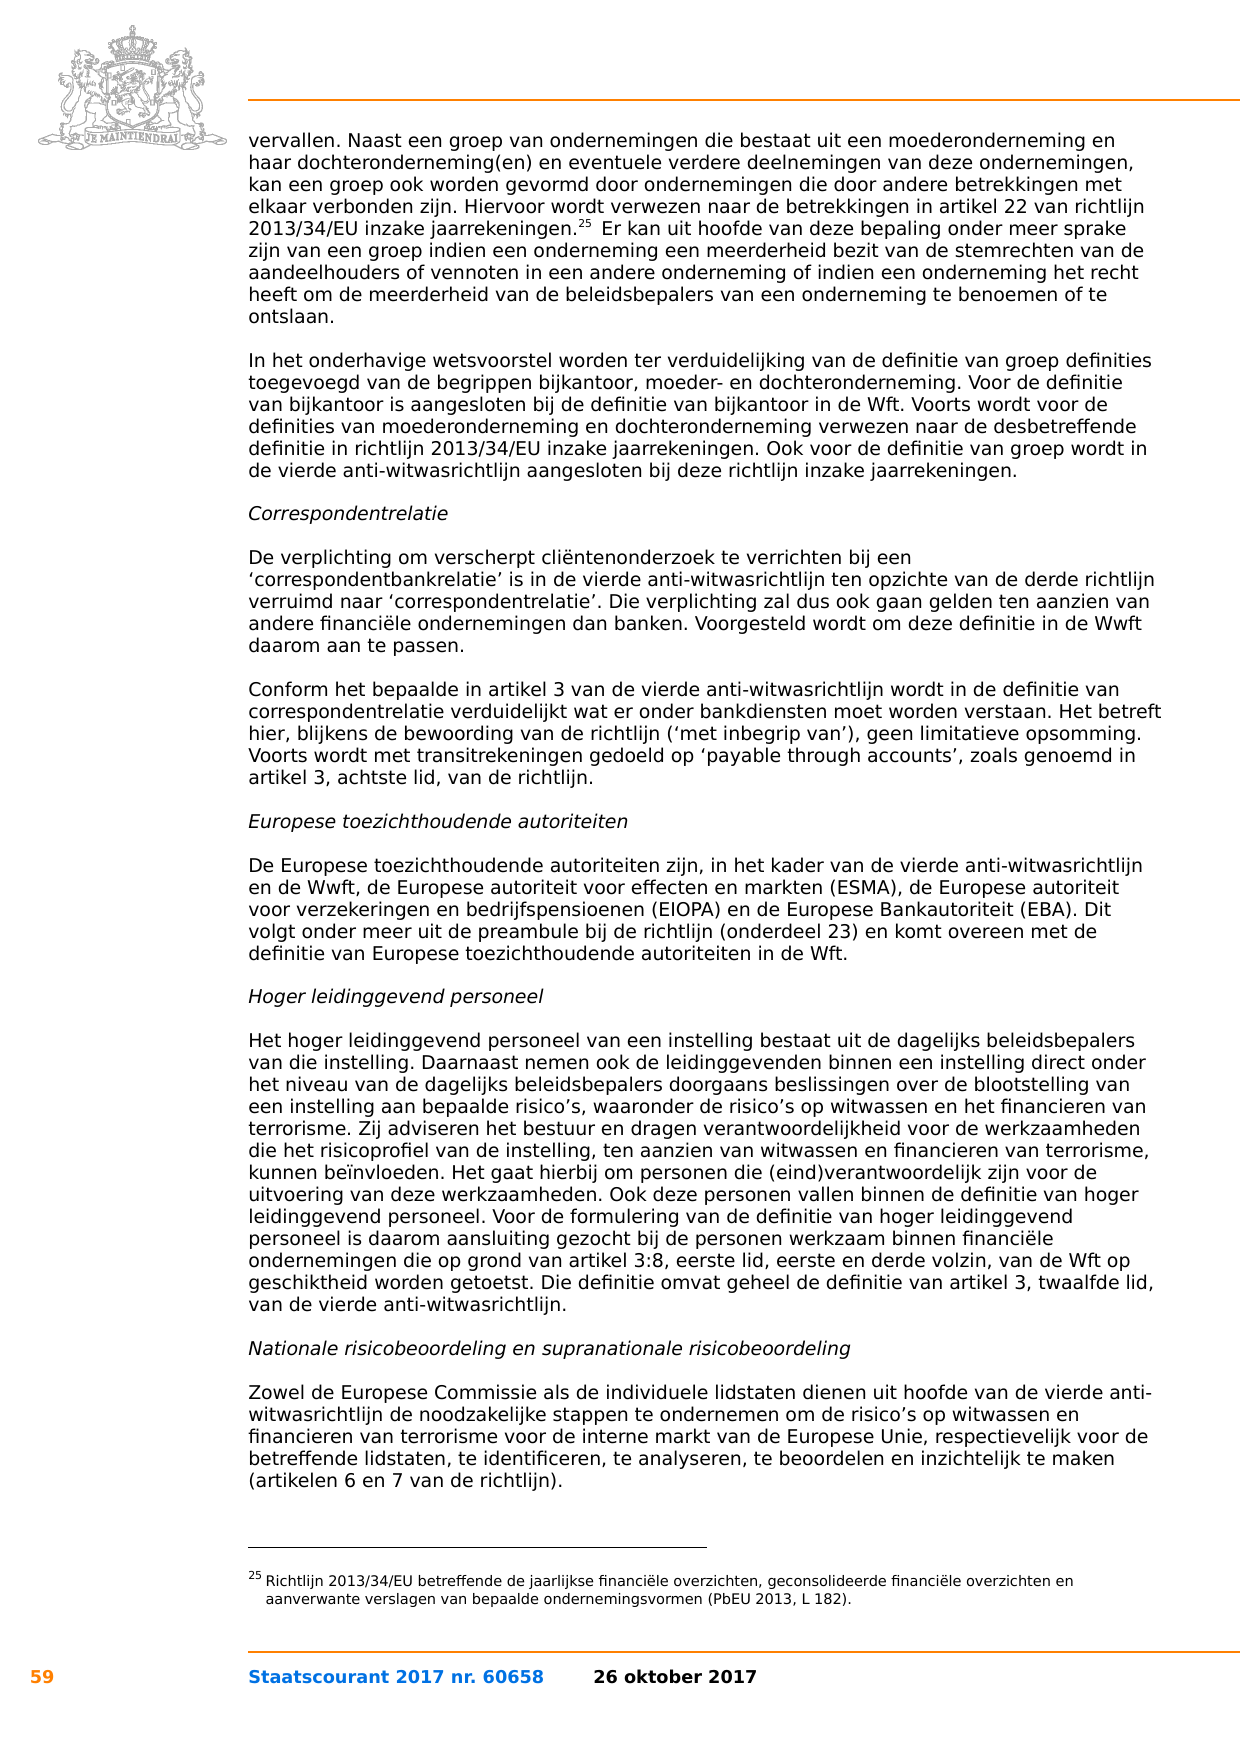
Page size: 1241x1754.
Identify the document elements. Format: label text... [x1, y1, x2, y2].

subtitle Europese toezichthoudende autoriteiten [248, 811, 1163, 833]
text Het hoger leidinggevend personeel van een instelling bestaat uit de dagelijks beleidsbepalers van die instelling. Daarnaast nemen ook de leidinggevenden binnen een instelling direct onder het niveau van de dagelijks beleidsbepalers doorgaans beslissingen over de blootstelling van een instelling aan bepaalde risico’s, waaronder de risico’s op witwassen en het financieren van terrorisme. Zij adviseren het bestuur en dragen verantwoordelijkheid voor de werkzaamheden die het risicoprofiel van de instelling, ten aanzien van witwassen en financieren van terrorisme, kunnen beïnvloeden. Het gaat hierbij om personen die (eind)verantwoordelijk zijn voor de uitvoering van deze werkzaamheden. Ook deze personen vallen binnen de definitie van hoger leidinggevend personeel. Voor de formulering van de definitie van hoger leidinggevend personeel is daarom aansluiting gezocht bij de personen werkzaam binnen financiële ondernemingen die op grond van artikel 3:8, eerste lid, eerste en derde volzin, van de Wft op geschiktheid worden getoetst. Die definitie omvat geheel de definitie van artikel 3, twaalfde lid, van de vierde anti-witwasrichtlijn. [248, 1030, 1163, 1316]
text De Europese toezichthoudende autoriteiten zijn, in het kader van de vierde anti-witwasrichtlijn en de Wwft, de Europese autoriteit voor effecten en markten (ESMA), de Europese autoriteit voor verzekeringen en bedrijfspensioenen (EIOPA) en de Europese Bankautoriteit (EBA). Dit volgt onder meer uit de preambule bij de richtlijn (onderdeel 23) en komt overeen met de definitie van Europese toezichthoudende autoriteiten in de Wft. [248, 854, 1163, 964]
text vervallen. Naast een groep van ondernemingen die bestaat uit een moederonderneming en haar dochteronderneming(en) en eventuele verdere deelnemingen van deze ondernemingen, kan een groep ook worden gevormd door ondernemingen die door andere betrekkingen met elkaar verbonden zijn. Hiervoor wordt verwezen naar de betrekkingen in artikel 22 van richtlijn 2013/34/EU inzake jaarrekeningen. Er kan uit hoofde van deze bepaling onder meer sprake zijn van een groep indien een onderneming een meerderheid bezit van de stemrechten van de aandeelhouders of vennoten in een andere onderneming of indien een onderneming het recht heeft om de meerderheid van de beleidsbepalers van een onderneming te benoemen of te ontslaan. [248, 130, 1163, 328]
subtitle Nationale risicobeoordeling en supranationale risicobeoordeling [248, 1338, 1163, 1360]
picture [38, 25, 227, 150]
text Conform het bepaalde in artikel 3 van de vierde anti-witwasrichtlijn wordt in de definitie van correspondentrelatie verduidelijkt wat er onder bankdiensten moet worden verstaan. Het betreft hier, blijkens de bewoording van de richtlijn (‘met inbegrip van’), geen limitatieve opsomming. Voorts wordt met transitrekeningen gedoeld op ‘payable through accounts’, zoals genoemd in artikel 3, achtste lid, van de richtlijn. [248, 679, 1163, 789]
subtitle Hoger leidinggevend personeel [248, 986, 1163, 1008]
text In het onderhavige wetsvoorstel worden ter verduidelijking van de definitie van groep definities toegevoegd van de begrippen bijkantoor, moeder- en dochteronderneming. Voor de definitie van bijkantoor is aangesloten bij de definitie van bijkantoor in de Wft. Voorts wordt voor de definities van moederonderneming en dochteronderneming verwezen naar de desbetreffende definitie in richtlijn 2013/34/EU inzake jaarrekeningen. Ook voor de definitie van groep wordt in de vierde anti-witwasrichtlijn aangesloten bij deze richtlijn inzake jaarrekeningen. [248, 349, 1163, 481]
subtitle Correspondentrelatie [248, 503, 1163, 525]
text Zowel de Europese Commissie als de individuele lidstaten dienen uit hoofde van de vierde anti-witwasrichtlijn de noodzakelijke stappen te ondernemen om de risico’s op witwassen en financieren van terrorisme voor de interne markt van de Europese Unie, respectievelijk voor de betreffende lidstaten, te identificeren, te analyseren, te beoordelen en inzichtelijk te maken (artikelen 6 en 7 van de richtlijn). [248, 1382, 1163, 1492]
text Richtlijn 2013/34/EU betreffende de jaarlijkse financiële overzichten, geconsolideerde financiële overzichten en aanverwante verslagen van bepaalde ondernemingsvormen (PbEU 2013, L 182). [248, 1569, 1163, 1608]
text De verplichting om verscherpt cliëntenonderzoek te verrichten bij een ‘correspondentbankrelatie’ is in de vierde anti-witwasrichtlijn ten opzichte van de derde richtlijn verruimd naar ‘correspondentrelatie’. Die verplichting zal dus ook gaan gelden ten aanzien van andere financiële ondernemingen dan banken. Voorgesteld wordt om deze definitie in de Wwft daarom aan te passen. [248, 547, 1163, 657]
